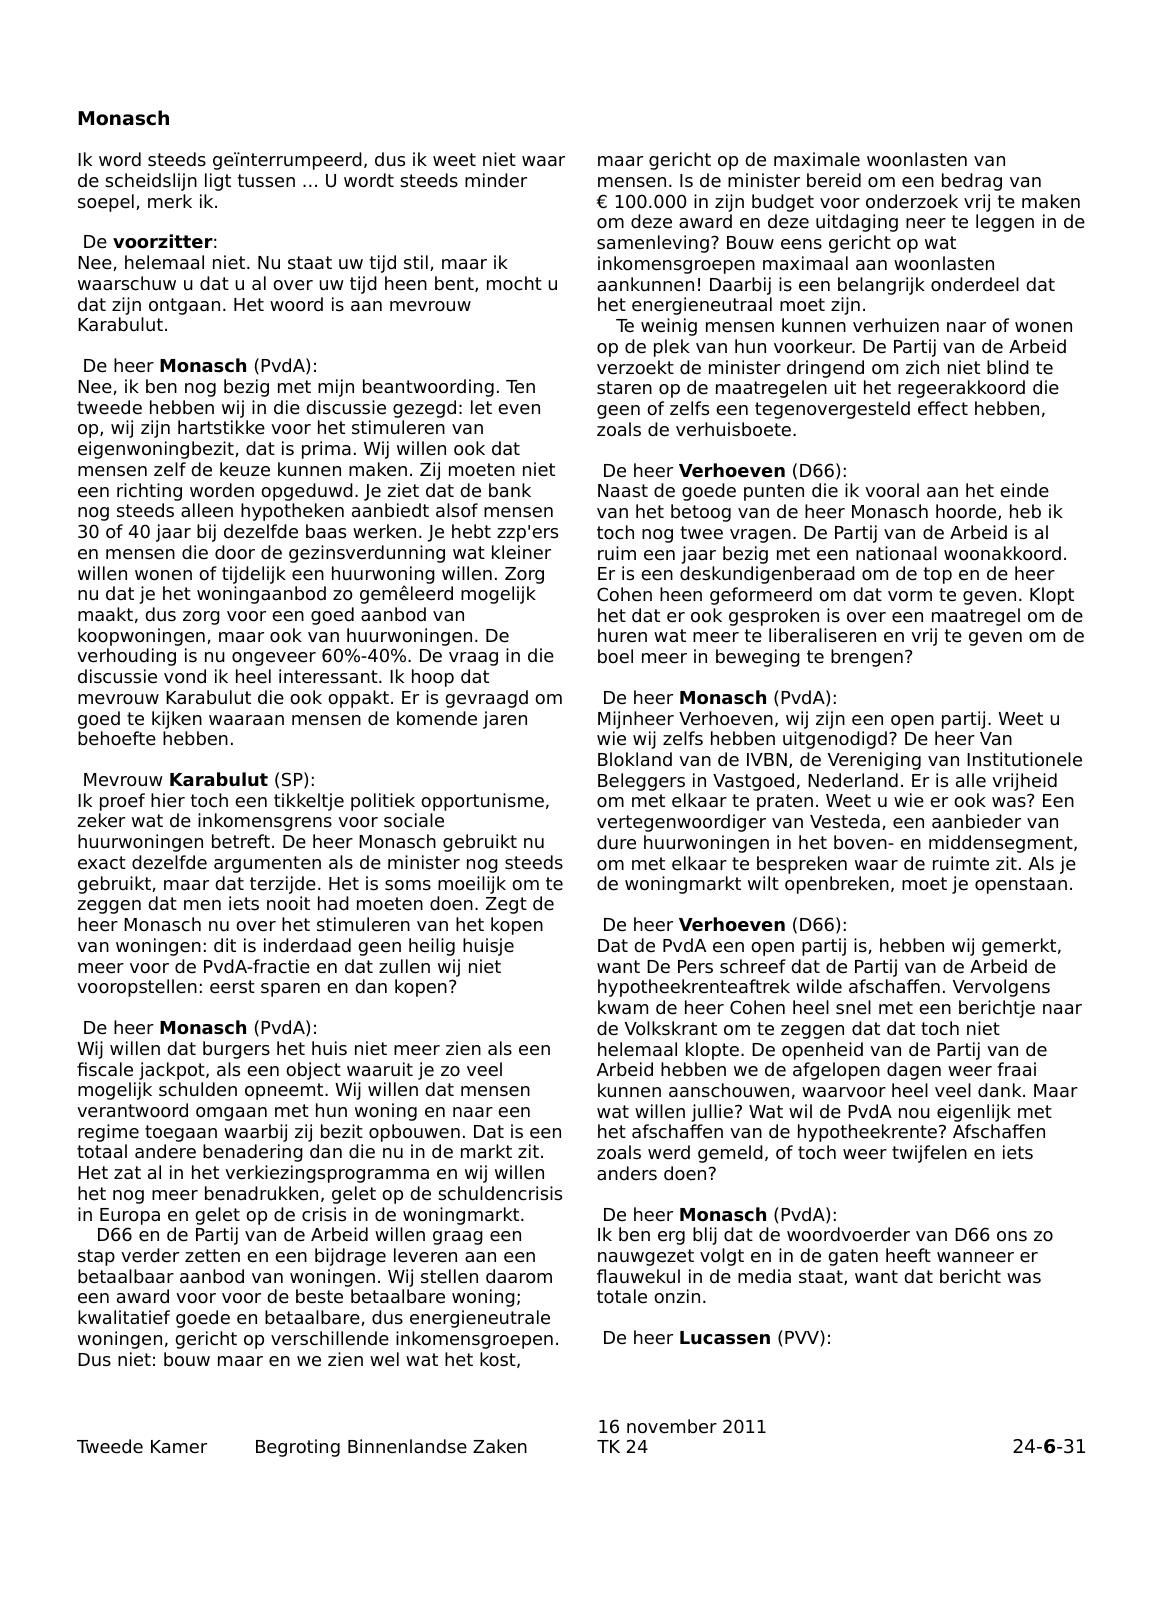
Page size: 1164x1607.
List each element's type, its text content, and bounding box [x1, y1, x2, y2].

text Wij willen dat burgers het huis niet meer zien als een fiscale jackpot, als een object waaruit je zo veel mogelijk schulden opneemt. Wij willen dat mensen verantwoord omgaan met hun woning en naar een regime toegaan waarbij zij bezit opbouwen. Dat is een totaal andere benadering dan die nu in de markt zit. Het zat al in het verkiezingsprogramma en wij willen het nog meer benadrukken, gelet op de schuldencrisis in Europa en gelet op de crisis in de woningmarkt. [77, 1039, 567, 1225]
text De heer Verhoeven (D66): [596, 915, 1087, 936]
text De heer Monasch (PvdA): [596, 688, 1087, 708]
text Dat de PvdA een open partij is, hebben wij gemerkt, want De Pers schreef dat de Partij van de Arbeid de hypotheekrenteaftrek wilde afschaffen. Vervolgens kwam de heer Cohen heel snel met een berichtje naar de Volkskrant om te zeggen dat dat toch niet helemaal klopte. De openheid van de Partij van de Arbeid hebben we de afgelopen dagen weer fraai kunnen aanschouwen, waarvoor heel veel dank. Maar wat willen jullie? Wat wil de PvdA nou eigenlijk met het afschaffen van de hypotheekrente? Afschaffen zoals werd gemeld, of toch weer twijfelen en iets anders doen? [596, 936, 1087, 1184]
text Nee, helemaal niet. Nu staat uw tijd stil, maar ik waarschuw u dat u al over uw tijd heen bent, mocht u dat zijn ontgaan. Het woord is aan mevrouw Karabulut. [77, 253, 567, 336]
text Te weinig mensen kunnen verhuizen naar of wonen op de plek van hun voorkeur. De Partij van de Arbeid verzoekt de minister dringend om zich niet blind te staren op de maatregelen uit het regeerakkoord die geen of zelfs een tegenovergesteld effect hebben, zoals de verhuisboete. [596, 316, 1087, 440]
text De heer Monasch (PvdA): [596, 1204, 1087, 1225]
text Ik word steeds geïnterrumpeerd, dus ik weet niet waar de scheidslijn ligt tussen ... U wordt steeds minder soepel, merk ik. [77, 150, 567, 212]
text De heer Monasch (PvdA): [77, 1018, 567, 1039]
text De heer Lucassen (PVV): [596, 1328, 1087, 1349]
text De heer Verhoeven (D66): [596, 460, 1087, 481]
text Ik proef hier toch een tikkeltje politiek opportunisme, zeker wat de inkomensgrens voor sociale huurwoningen betreft. De heer Monasch gebruikt nu exact dezelfde argumenten als de minister nog steeds gebruikt, maar dat terzijde. Het is soms moeilijk om te zeggen dat men iets nooit had moeten doen. Zegt de heer Monasch nu over het stimuleren van het kopen van woningen: dit is inderdaad geen heilig huisje meer voor de PvdA-fractie en dat zullen wij niet vooropstellen: eerst sparen en dan kopen? [77, 791, 567, 998]
text maar gericht op de maximale woonlasten van mensen. Is de minister bereid om een bedrag van € 100.000 in zijn budget voor onderzoek vrij te maken om deze award en deze uitdaging neer te leggen in de samenleving? Bouw eens gericht op wat inkomensgroepen maximaal aan woonlasten aankunnen! Daarbij is een belangrijk onderdeel dat het energieneutraal moet zijn. [596, 150, 1087, 316]
text Naast de goede punten die ik vooral aan het einde van het betoog van de heer Monasch hoorde, heb ik toch nog twee vragen. De Partij van de Arbeid is al ruim een jaar bezig met een nationaal woonakkoord. Er is een deskundigenberaad om de top en de heer Cohen heen geformeerd om dat vorm te geven. Klopt het dat er ook gesproken is over een maatregel om de huren wat meer te liberaliseren en vrij te geven om de boel meer in beweging te brengen? [596, 481, 1087, 668]
text Nee, ik ben nog bezig met mijn beantwoording. Ten tweede hebben wij in die discussie gezegd: let even op, wij zijn hartstikke voor het stimuleren van eigenwoningbezit, dat is prima. Wij willen ook dat mensen zelf de keuze kunnen maken. Zij moeten niet een richting worden opgeduwd. Je ziet dat de bank nog steeds alleen hypotheken aanbiedt alsof mensen 30 of 40 jaar bij dezelfde baas werken. Je hebt zzp'ers en mensen die door de gezinsverdunning wat kleiner willen wonen of tijdelijk een huurwoning willen. Zorg nu dat je het woningaanbod zo gemêleerd mogelijk maakt, dus zorg voor een goed aanbod van koopwoningen, maar ook van huurwoningen. De verhouding is nu ongeveer 60%-40%. De vraag in die discussie vond ik heel interessant. Ik hoop dat mevrouw Karabulut die ook oppakt. Er is gevraagd om goed te kijken waaraan mensen de komende jaren behoefte hebben. [77, 377, 567, 750]
text Mevrouw Karabulut (SP): [77, 770, 567, 791]
text De voorzitter: [77, 232, 567, 253]
text De heer Monasch (PvdA): [77, 356, 567, 377]
text Ik ben erg blij dat de woordvoerder van D66 ons zo nauwgezet volgt en in de gaten heeft wanneer er flauwekul in de media staat, want dat bericht was totale onzin. [596, 1225, 1087, 1308]
text Mijnheer Verhoeven, wij zijn een open partij. Weet u wie wij zelfs hebben uitgenodigd? De heer Van Blokland van de IVBN, de Vereniging van Institutionele Beleggers in Vastgoed, Nederland. Er is alle vrijheid om met elkaar te praten. Weet u wie er ook was? Een vertegenwoordiger van Vesteda, een aanbieder van dure huurwoningen in het boven- en middensegment, om met elkaar te bespreken waar de ruimte zit. Als je de woningmarkt wilt openbreken, moet je openstaan. [596, 708, 1087, 895]
text D66 en de Partij van de Arbeid willen graag een stap verder zetten en een bijdrage leveren aan een betaalbaar aanbod van woningen. Wij stellen daarom een award voor voor de beste betaalbare woning; kwalitatief goede en betaalbare, dus energieneutrale woningen, gericht op verschillende inkomensgroepen. Dus niet: bouw maar en we zien wel wat het kost, [77, 1225, 567, 1370]
